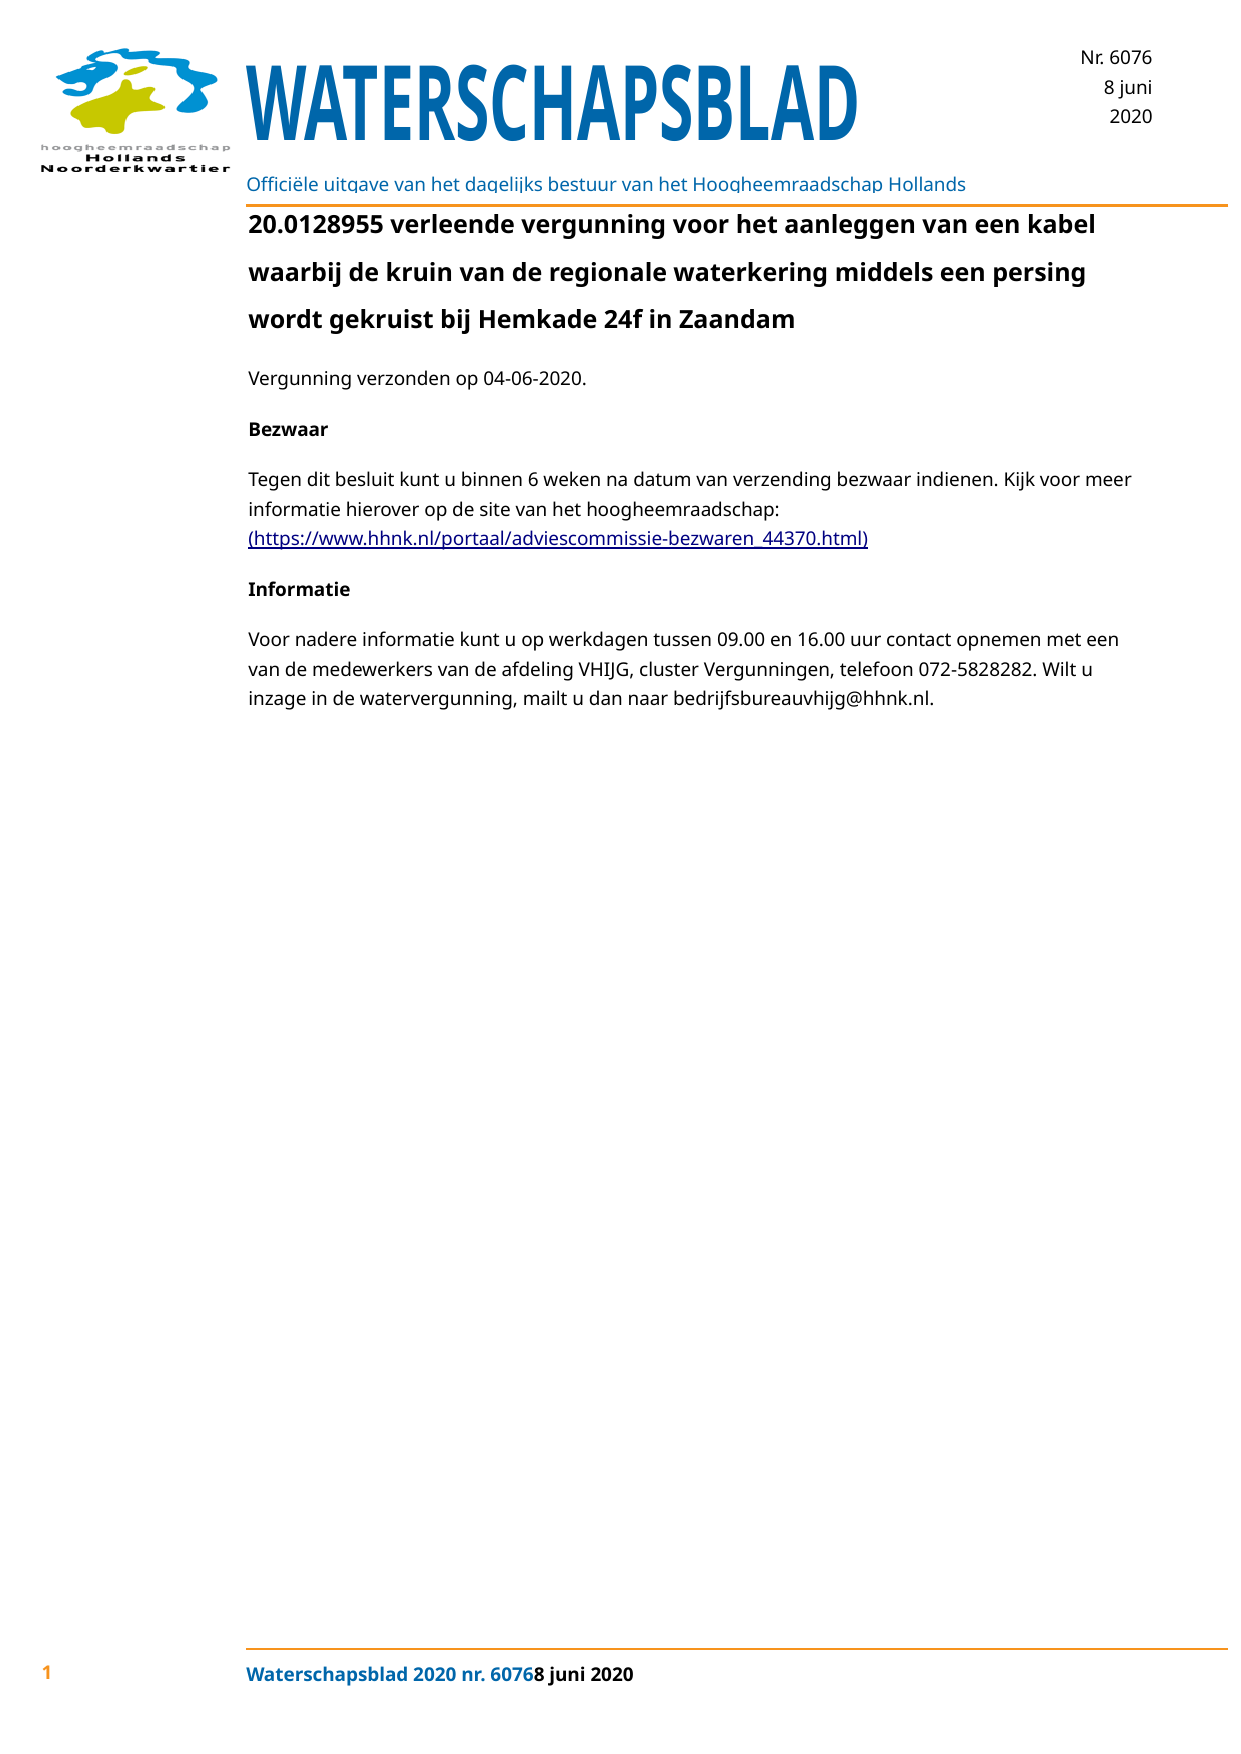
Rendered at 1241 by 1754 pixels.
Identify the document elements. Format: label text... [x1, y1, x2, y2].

text Vergunning verzonden op 04-06-2020. [248, 366, 1152, 391]
text Tegen dit besluit kunt u binnen 6 weken na datum van verzending bezwaar indienen. Kijk voor meer informatie hierover op de site van het hoogheemraadschap: (https://www.hhnk.nl/portaal/adviescommissie-bezwaren_44370.html) [248, 466, 1152, 551]
text Voor nadere informatie kunt u op werkdagen tussen 09.00 en 16.00 uur contact opnemen met een van de medewerkers van de afdeling VHIJG, cluster Vergunningen, telefoon 072-5828282. Wilt u inzage in de watervergunning, mailt u dan naar bedrijfsbureauvhijg@hhnk.nl. [248, 626, 1152, 711]
text 20.0128955 verleende vergunning voor het aanleggen van een kabel waarbij de kruin van de regionale waterkering middels een persing wordt gekruist bij Hemkade 24f in Zaandam [248, 207, 1152, 336]
picture [41, 47, 231, 172]
text Informatie [248, 576, 1152, 602]
text Bezwaar [248, 416, 1152, 442]
